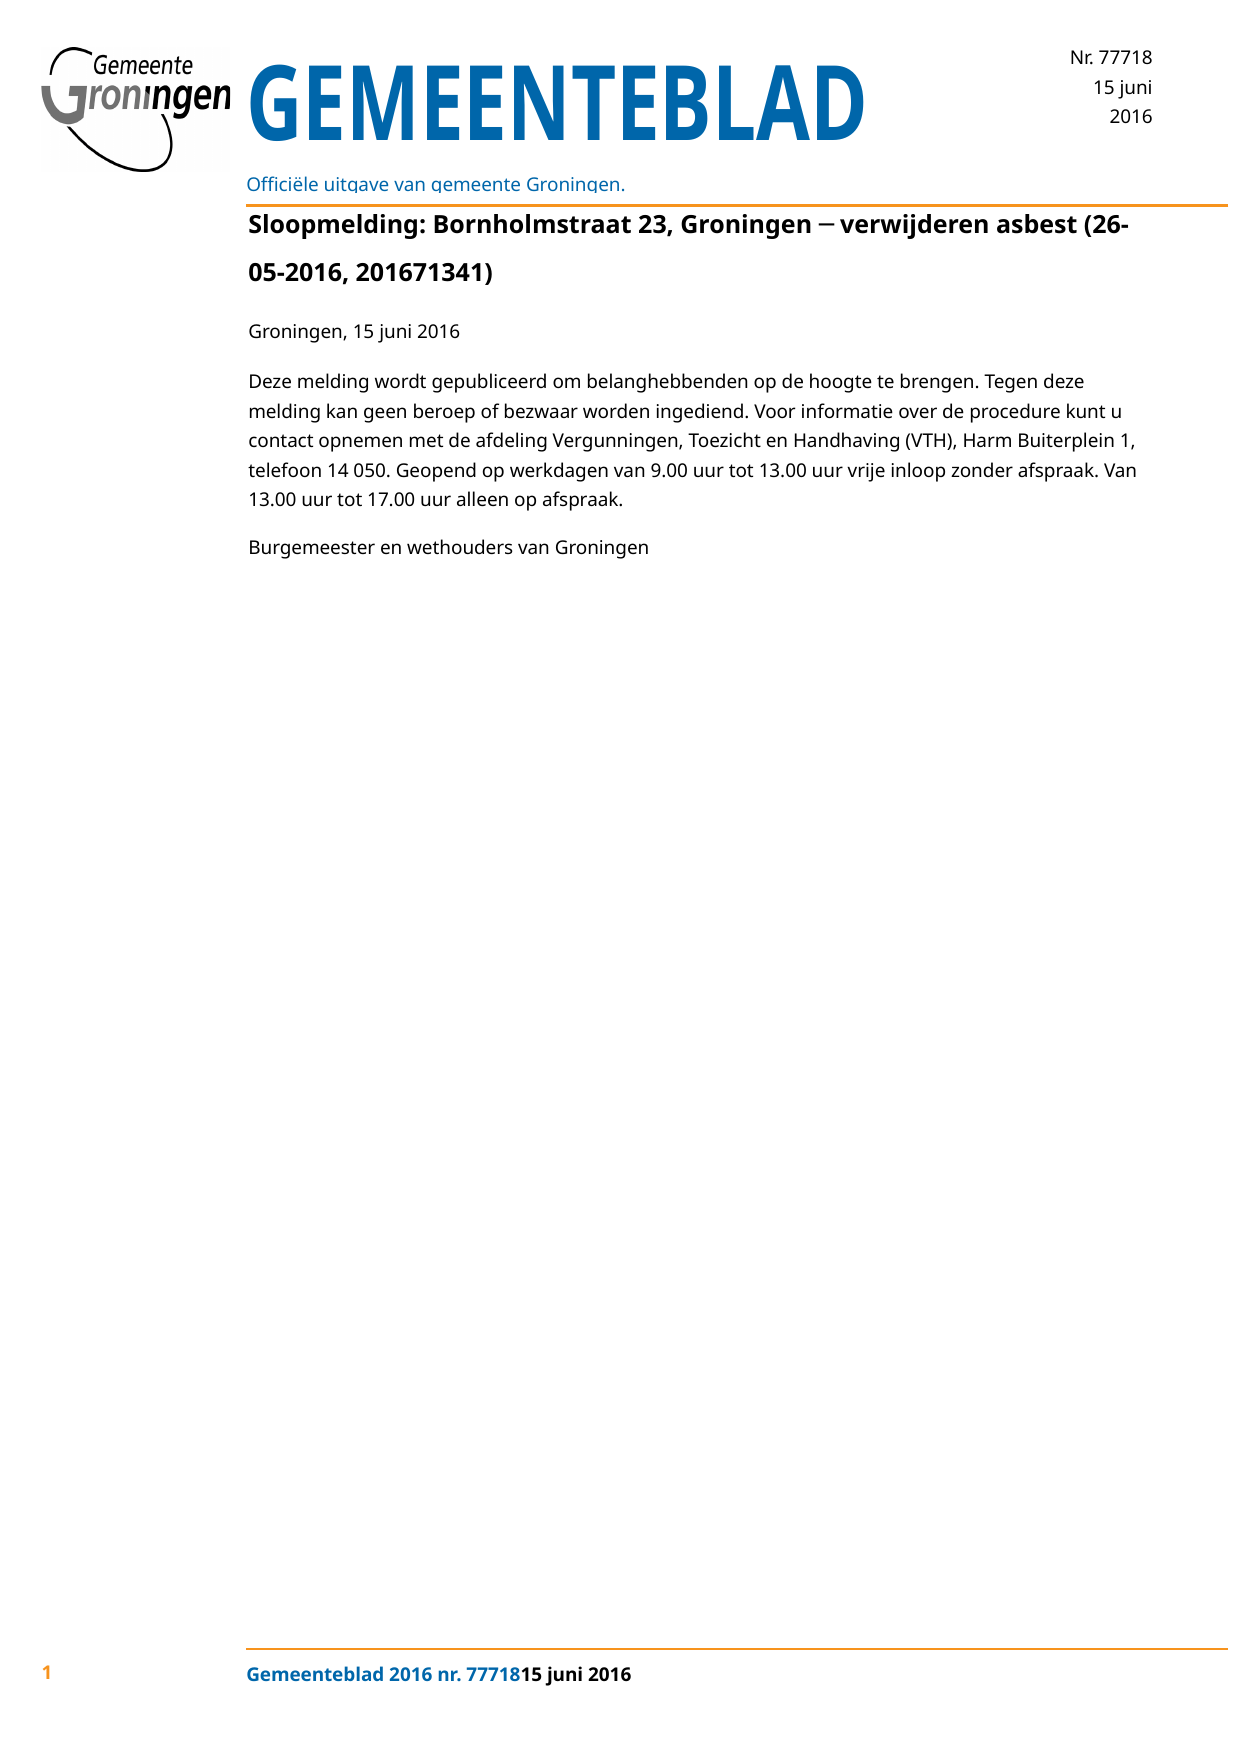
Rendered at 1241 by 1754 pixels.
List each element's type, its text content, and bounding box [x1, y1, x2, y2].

text Groningen, 15 juni 2016 [248, 318, 1152, 344]
text Sloopmelding: Bornholmstraat 23, Groningen ─ verwijderen asbest (26-05-2016, 201671341) [248, 207, 1152, 288]
text Burgemeester en wethouders van Groningen [248, 534, 1152, 560]
text Deze melding wordt gepubliceerd om belanghebbenden op de hoogte te brengen. Tegen deze melding kan geen beroep of bezwaar worden ingediend. Voor informatie over de procedure kunt u contact opnemen met de afdeling Vergunningen, Toezicht en Handhaving (VTH), Harm Buiterplein 1, telefoon 14 050. Geopend op werkdagen van 9.00 uur tot 13.00 uur vrije inloop zonder afspraak. Van 13.00 uur tot 17.00 uur alleen op afspraak. [248, 368, 1152, 512]
picture [41, 47, 231, 172]
